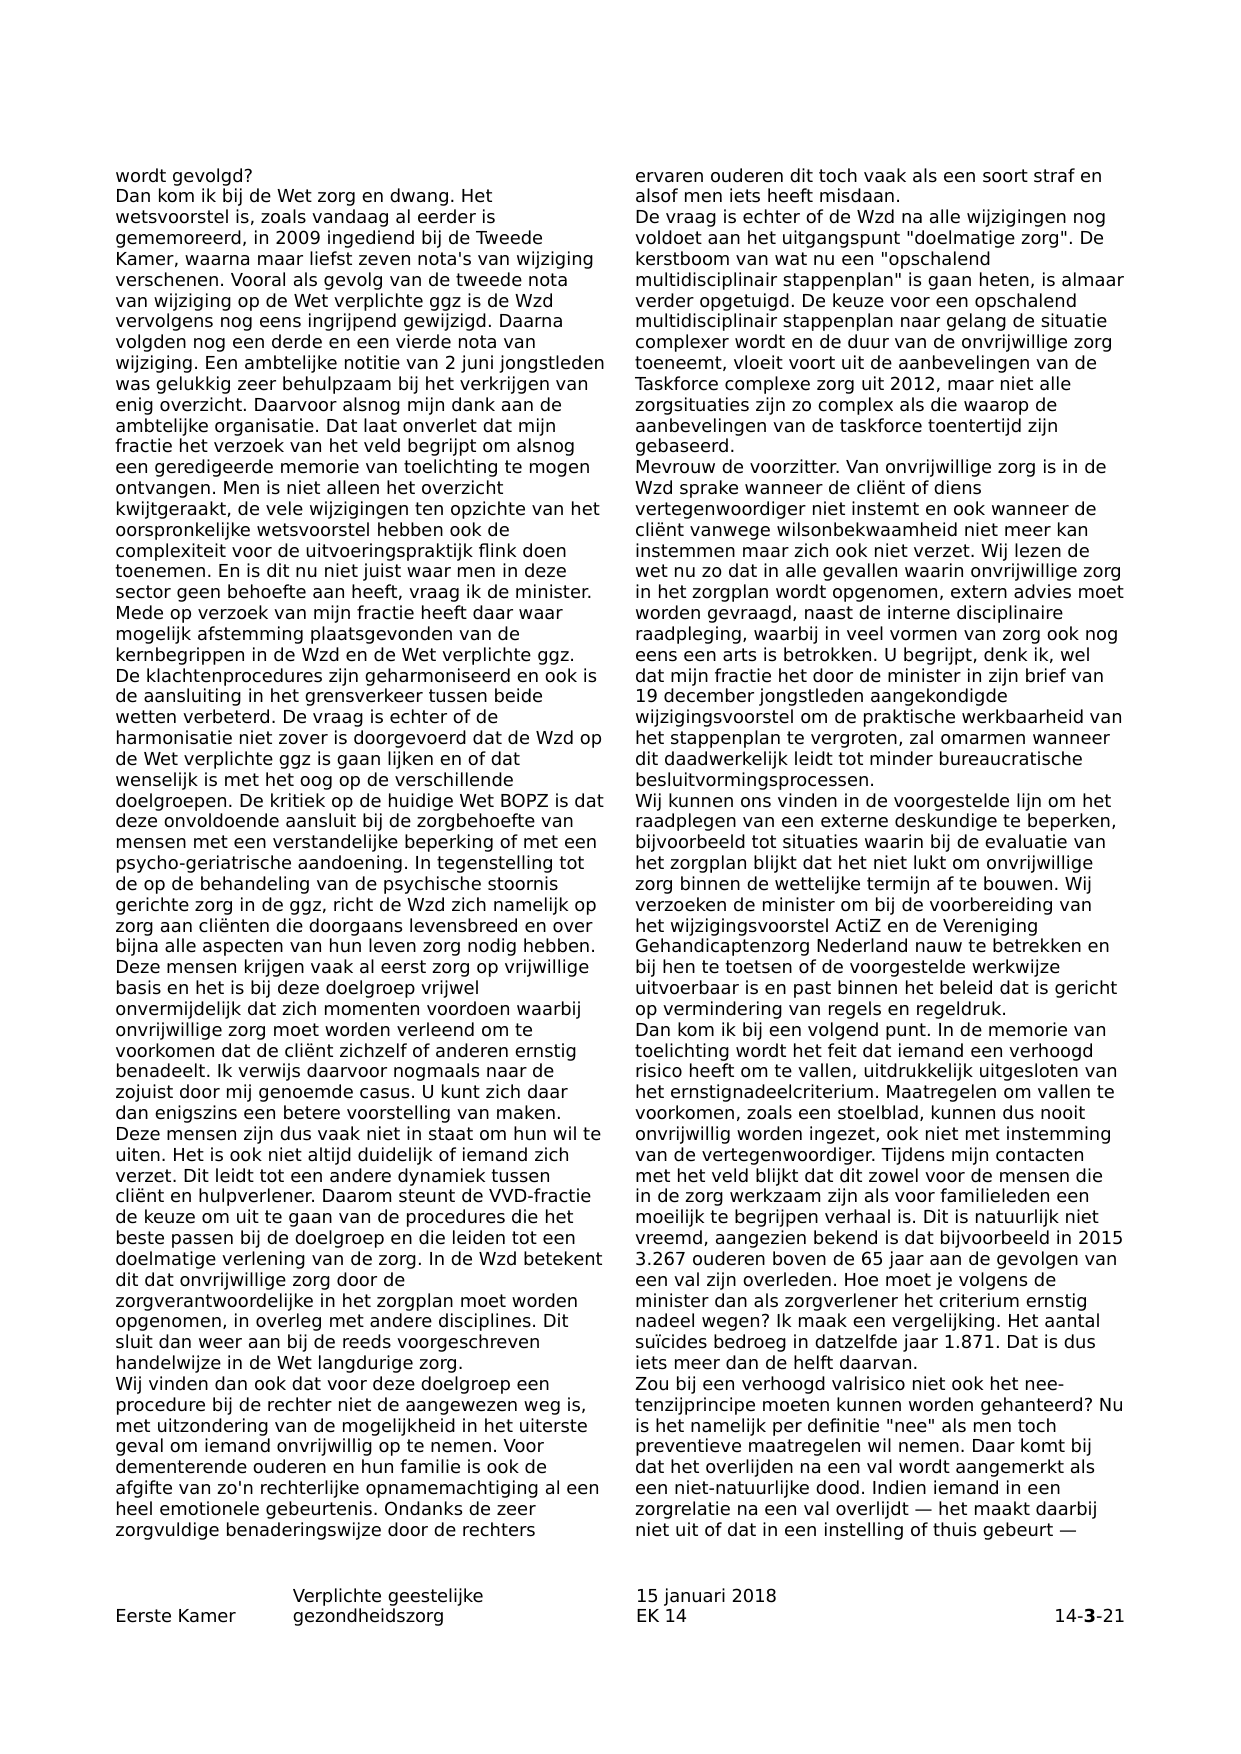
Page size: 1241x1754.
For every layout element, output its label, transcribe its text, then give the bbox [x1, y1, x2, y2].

text Zou bij een verhoogd valrisico niet ook het nee-tenzijprincipe moeten kunnen worden gehanteerd? Nu is het namelijk per definitie "nee" als men toch preventieve maatregelen wil nemen. Daar komt bij dat het overlijden na een val wordt aangemerkt als een niet-natuurlijke dood. Indien iemand in een zorgrelatie na een val overlijdt — het maakt daarbij niet uit of dat in een instelling of thuis gebeurt — [635, 1374, 1125, 1540]
text Dan kom ik bij de Wet zorg en dwang. Het wetsvoorstel is, zoals vandaag al eerder is gememoreerd, in 2009 ingediend bij de Tweede Kamer, waarna maar liefst zeven nota's van wijziging verschenen. Vooral als gevolg van de tweede nota van wijziging op de Wet verplichte ggz is de Wzd vervolgens nog eens ingrijpend gewijzigd. Daarna volgden nog een derde en een vierde nota van wijziging. Een ambtelijke notitie van 2 juni jongstleden was gelukkig zeer behulpzaam bij het verkrijgen van enig overzicht. Daarvoor alsnog mijn dank aan de ambtelijke organisatie. Dat laat onverlet dat mijn fractie het verzoek van het veld begrijpt om alsnog een geredigeerde memorie van toelichting te mogen ontvangen. Men is niet alleen het overzicht kwijtgeraakt, de vele wijzigingen ten opzichte van het oorspronkelijke wetsvoorstel hebben ook de complexiteit voor de uitvoeringspraktijk flink doen toenemen. En is dit nu niet juist waar men in deze sector geen behoefte aan heeft, vraag ik de minister. [115, 186, 605, 603]
text Deze mensen zijn dus vaak niet in staat om hun wil te uiten. Het is ook niet altijd duidelijk of iemand zich verzet. Dit leidt tot een andere dynamiek tussen cliënt en hulpverlener. Daarom steunt de VVD-fractie de keuze om uit te gaan van de procedures die het beste passen bij de doelgroep en die leiden tot een doelmatige verlening van de zorg. In de Wzd betekent dit dat onvrijwillige zorg door de zorgverantwoordelijke in het zorgplan moet worden opgenomen, in overleg met andere disciplines. Dit sluit dan weer aan bij de reeds voorgeschreven handelwijze in de Wet langdurige zorg. [115, 1124, 605, 1374]
text Mevrouw de voorzitter. Van onvrijwillige zorg is in de Wzd sprake wanneer de cliënt of diens vertegenwoordiger niet instemt en ook wanneer de cliënt vanwege wilsonbekwaamheid niet meer kan instemmen maar zich ook niet verzet. Wij lezen de wet nu zo dat in alle gevallen waarin onvrijwillige zorg in het zorgplan wordt opgenomen, extern advies moet worden gevraagd, naast de interne disciplinaire raadpleging, waarbij in veel vormen van zorg ook nog eens een arts is betrokken. U begrijpt, denk ik, wel dat mijn fractie het door de minister in zijn brief van 19 december jongstleden aangekondigde wijzigingsvoorstel om de praktische werkbaarheid van het stappenplan te vergroten, zal omarmen wanneer dit daadwerkelijk leidt tot minder bureaucratische besluitvormingsprocessen. [635, 457, 1125, 790]
text De vraag is echter of de Wzd na alle wijzigingen nog voldoet aan het uitgangspunt "doelmatige zorg". De kerstboom van wat nu een "opschalend multidisciplinair stappenplan" is gaan heten, is almaar verder opgetuigd. De keuze voor een opschalend multidisciplinair stappenplan naar gelang de situatie complexer wordt en de duur van de onvrijwillige zorg toeneemt, vloeit voort uit de aanbevelingen van de Taskforce complexe zorg uit 2012, maar niet alle zorgsituaties zijn zo complex als die waarop de aanbevelingen van de taskforce toentertijd zijn gebaseerd. [635, 207, 1125, 457]
text Dan kom ik bij een volgend punt. In de memorie van toelichting wordt het feit dat iemand een verhoogd risico heeft om te vallen, uitdrukkelijk uitgesloten van het ernstignadeelcriterium. Maatregelen om vallen te voorkomen, zoals een stoelblad, kunnen dus nooit onvrijwillig worden ingezet, ook niet met instemming van de vertegenwoordiger. Tijdens mijn contacten met het veld blijkt dat dit zowel voor de mensen die in de zorg werkzaam zijn als voor familieleden een moeilijk te begrijpen verhaal is. Dit is natuurlijk niet vreemd, aangezien bekend is dat bijvoorbeeld in 2015 3.267 ouderen boven de 65 jaar aan de gevolgen van een val zijn overleden. Hoe moet je volgens de minister dan als zorgverlener het criterium ernstig nadeel wegen? Ik maak een vergelijking. Het aantal suïcides bedroeg in datzelfde jaar 1.871. Dat is dus iets meer dan de helft daarvan. [635, 1019, 1125, 1374]
text Wij kunnen ons vinden in de voorgestelde lijn om het raadplegen van een externe deskundige te beperken, bijvoorbeeld tot situaties waarin bij de evaluatie van het zorgplan blijkt dat het niet lukt om onvrijwillige zorg binnen de wettelijke termijn af te bouwen. Wij verzoeken de minister om bij de voorbereiding van het wijzigingsvoorstel ActiZ en de Vereniging Gehandicaptenzorg Nederland nauw te betrekken en bij hen te toetsen of de voorgestelde werkwijze uitvoerbaar is en past binnen het beleid dat is gericht op vermindering van regels en regeldruk. [635, 790, 1125, 1019]
text Wij vinden dan ook dat voor deze doelgroep een procedure bij de rechter niet de aangewezen weg is, met uitzondering van de mogelijkheid in het uiterste geval om iemand onvrijwillig op te nemen. Voor dementerende ouderen en hun familie is ook de afgifte van zo'n rechterlijke opnamemachtiging al een heel emotionele gebeurtenis. Ondanks de zeer zorgvuldige benaderingswijze door de rechters [115, 1374, 605, 1540]
text ervaren ouderen dit toch vaak als een soort straf en alsof men iets heeft misdaan. [635, 165, 1125, 207]
text wordt gevolgd? [115, 165, 605, 186]
text Mede op verzoek van mijn fractie heeft daar waar mogelijk afstemming plaatsgevonden van de kernbegrippen in de Wzd en de Wet verplichte ggz. De klachtenprocedures zijn geharmoniseerd en ook is de aansluiting in het grensverkeer tussen beide wetten verbeterd. De vraag is echter of de harmonisatie niet zover is doorgevoerd dat de Wzd op de Wet verplichte ggz is gaan lijken en of dat wenselijk is met het oog op de verschillende doelgroepen. De kritiek op de huidige Wet BOPZ is dat deze onvoldoende aansluit bij de zorgbehoefte van mensen met een verstandelijke beperking of met een psycho-geriatrische aandoening. In tegenstelling tot de op de behandeling van de psychische stoornis gerichte zorg in de ggz, richt de Wzd zich namelijk op zorg aan cliënten die doorgaans levensbreed en over bijna alle aspecten van hun leven zorg nodig hebben. Deze mensen krijgen vaak al eerst zorg op vrijwillige basis en het is bij deze doelgroep vrijwel onvermijdelijk dat zich momenten voordoen waarbij onvrijwillige zorg moet worden verleend om te voorkomen dat de cliënt zichzelf of anderen ernstig benadeelt. Ik verwijs daarvoor nogmaals naar de zojuist door mij genoemde casus. U kunt zich daar dan enigszins een betere voorstelling van maken. [115, 603, 605, 1124]
